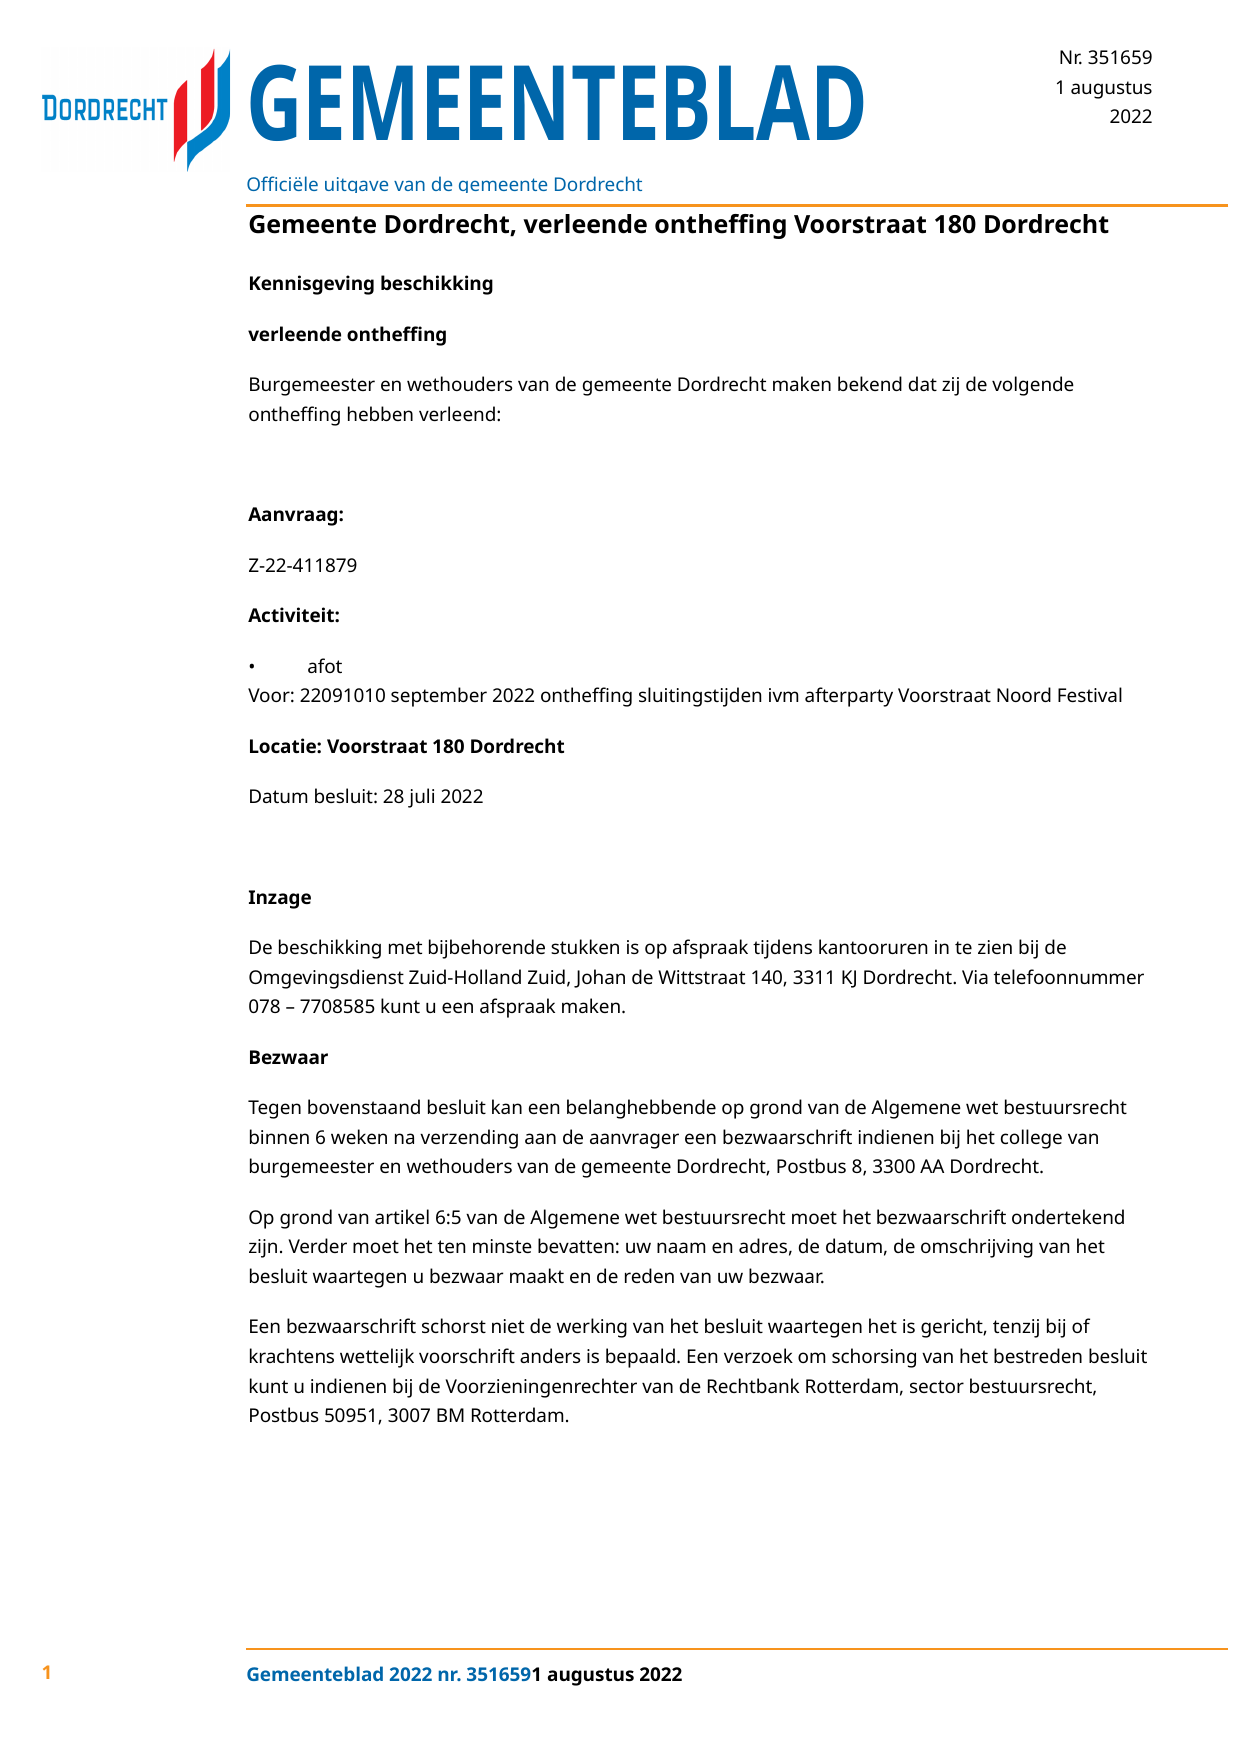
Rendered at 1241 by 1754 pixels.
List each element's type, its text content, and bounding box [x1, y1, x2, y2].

picture [41, 47, 231, 172]
text Kennisgeving beschikking [248, 270, 1152, 296]
text Burgemeester en wethouders van de gemeente Dordrecht maken bekend dat zij de volgende ontheffing hebben verleend: [248, 371, 1152, 426]
text Tegen bovenstaand besluit kan een belanghebbende op grond van de Algemene wet bestuursrecht binnen 6 weken na verzending aan de aanvrager een bezwaarschrift indienen bij het college van burgemeester en wethouders van de gemeente Dordrecht, Postbus 8, 3300 AA Dordrecht. [248, 1094, 1152, 1179]
text Een bezwaarschrift schorst niet de werking van het besluit waartegen het is gericht, tenzij bij of krachtens wettelijk voorschrift anders is bepaald. Een verzoek om schorsing van het bestreden besluit kunt u indienen bij de Voorzieningenrechter van de Rechtbank Rotterdam, sector bestuursrecht, Postbus 50951, 3007 BM Rotterdam. [248, 1314, 1152, 1428]
text Locatie: Voorstraat 180 Dordrecht [248, 733, 1152, 758]
text De beschikking met bijbehorende stukken is op afspraak tijdens kantooruren in te zien bij de Omgevingsdienst Zuid-Holland Zuid, Johan de Wittstraat 140, 3311 KJ Dordrecht. Via telefoonnummer 078 – 7708585 kunt u een afspraak maken. [248, 934, 1152, 1019]
text Voor: 22091010 september 2022 ontheffing sluitingstijden ivm afterparty Voorstraat Noord Festival [248, 682, 1152, 708]
text Gemeente Dordrecht, verleende ontheffing Voorstraat 180 Dordrecht [248, 207, 1152, 241]
text Z-22-411879 [248, 552, 1152, 578]
text Aanvraag: [248, 502, 1152, 527]
list afot [248, 653, 1152, 678]
text Activiteit: [248, 602, 1152, 628]
text Datum besluit: 28 juli 2022 [248, 783, 1152, 809]
text verleende ontheffing [248, 321, 1152, 346]
text Bezwaar [248, 1044, 1152, 1070]
text Op grond van artikel 6:5 van de Algemene wet bestuursrecht moet het bezwaarschrift ondertekend zijn. Verder moet het ten minste bevatten: uw naam en adres, de datum, de omschrijving van het besluit waartegen u bezwaar maakt en de reden van uw bezwaar. [248, 1204, 1152, 1289]
text Inzage [248, 884, 1152, 910]
